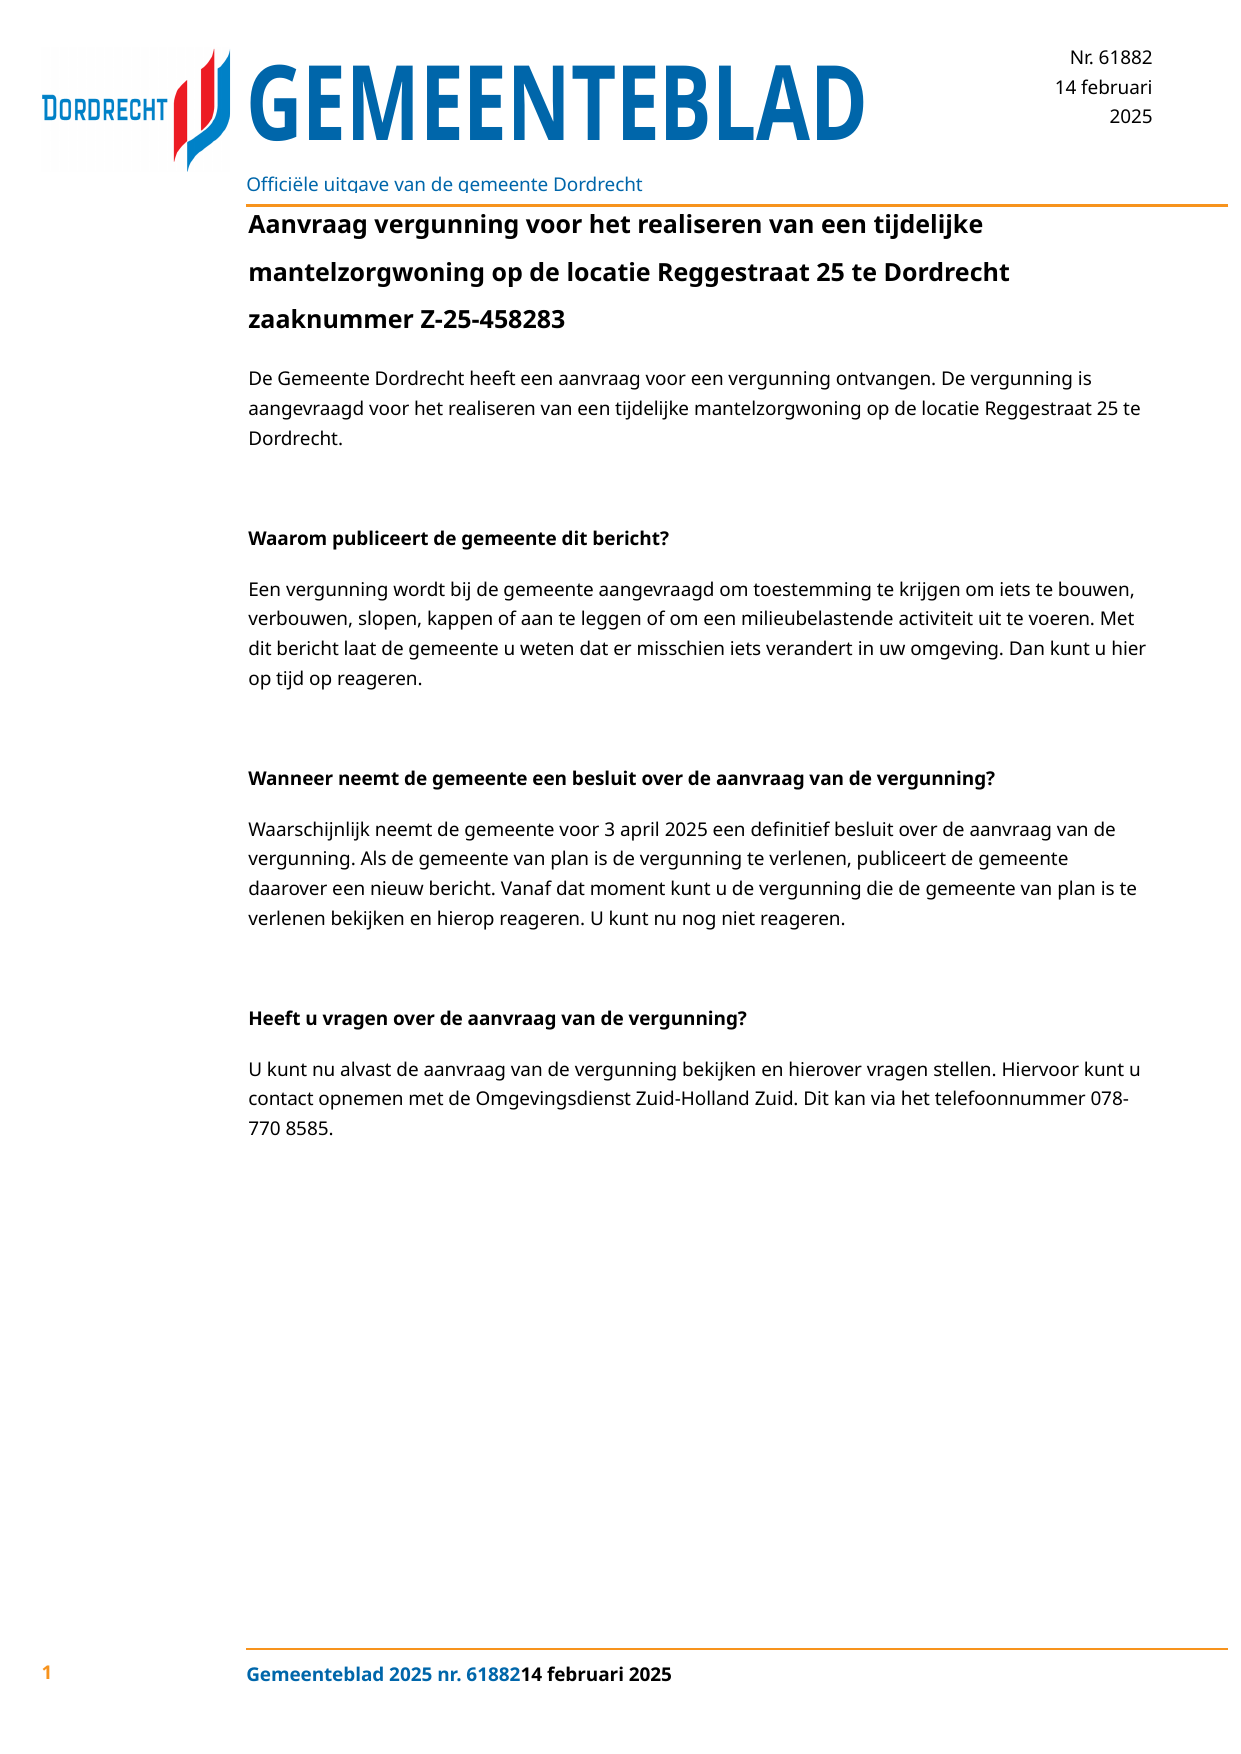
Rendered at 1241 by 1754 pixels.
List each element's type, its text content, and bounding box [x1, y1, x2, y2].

text U kunt nu alvast de aanvraag van de vergunning bekijken en hierover vragen stellen. Hiervoor kunt u contact opnemen met de Omgevingsdienst Zuid-Holland Zuid. Dit kan via het telefoonnummer 078-770 8585. [248, 1056, 1152, 1141]
picture [41, 47, 231, 172]
text Een vergunning wordt bij de gemeente aangevraagd om toestemming te krijgen om iets te bouwen, verbouwen, slopen, kappen of aan te leggen of om een milieubelastende activiteit uit te voeren. Met dit bericht laat de gemeente u weten dat er misschien iets verandert in uw omgeving. Dan kunt u hier op tijd op reageren. [248, 576, 1152, 690]
text Aanvraag vergunning voor het realiseren van een tijdelijke mantelzorgwoning op de locatie Reggestraat 25 te Dordrecht zaaknummer Z-25-458283 [248, 207, 1152, 336]
text De Gemeente Dordrecht heeft een aanvraag voor een vergunning ontvangen. De vergunning is aangevraagd voor het realiseren van een tijdelijke mantelzorgwoning op de locatie Reggestraat 25 te Dordrecht. [248, 366, 1152, 450]
text Waarom publiceert de gemeente dit bericht? [248, 526, 1152, 551]
text Heeft u vragen over de aanvraag van de vergunning? [248, 1006, 1152, 1031]
text Wanneer neemt de gemeente een besluit over de aanvraag van de vergunning? [248, 766, 1152, 791]
text Waarschijnlijk neemt de gemeente voor 3 april 2025 een definitief besluit over de aanvraag van de vergunning. Als de gemeente van plan is de vergunning te verlenen, publiceert de gemeente daarover een nieuw bericht. Vanaf dat moment kunt u de vergunning die de gemeente van plan is te verlenen bekijken en hierop reageren. U kunt nu nog niet reageren. [248, 816, 1152, 930]
